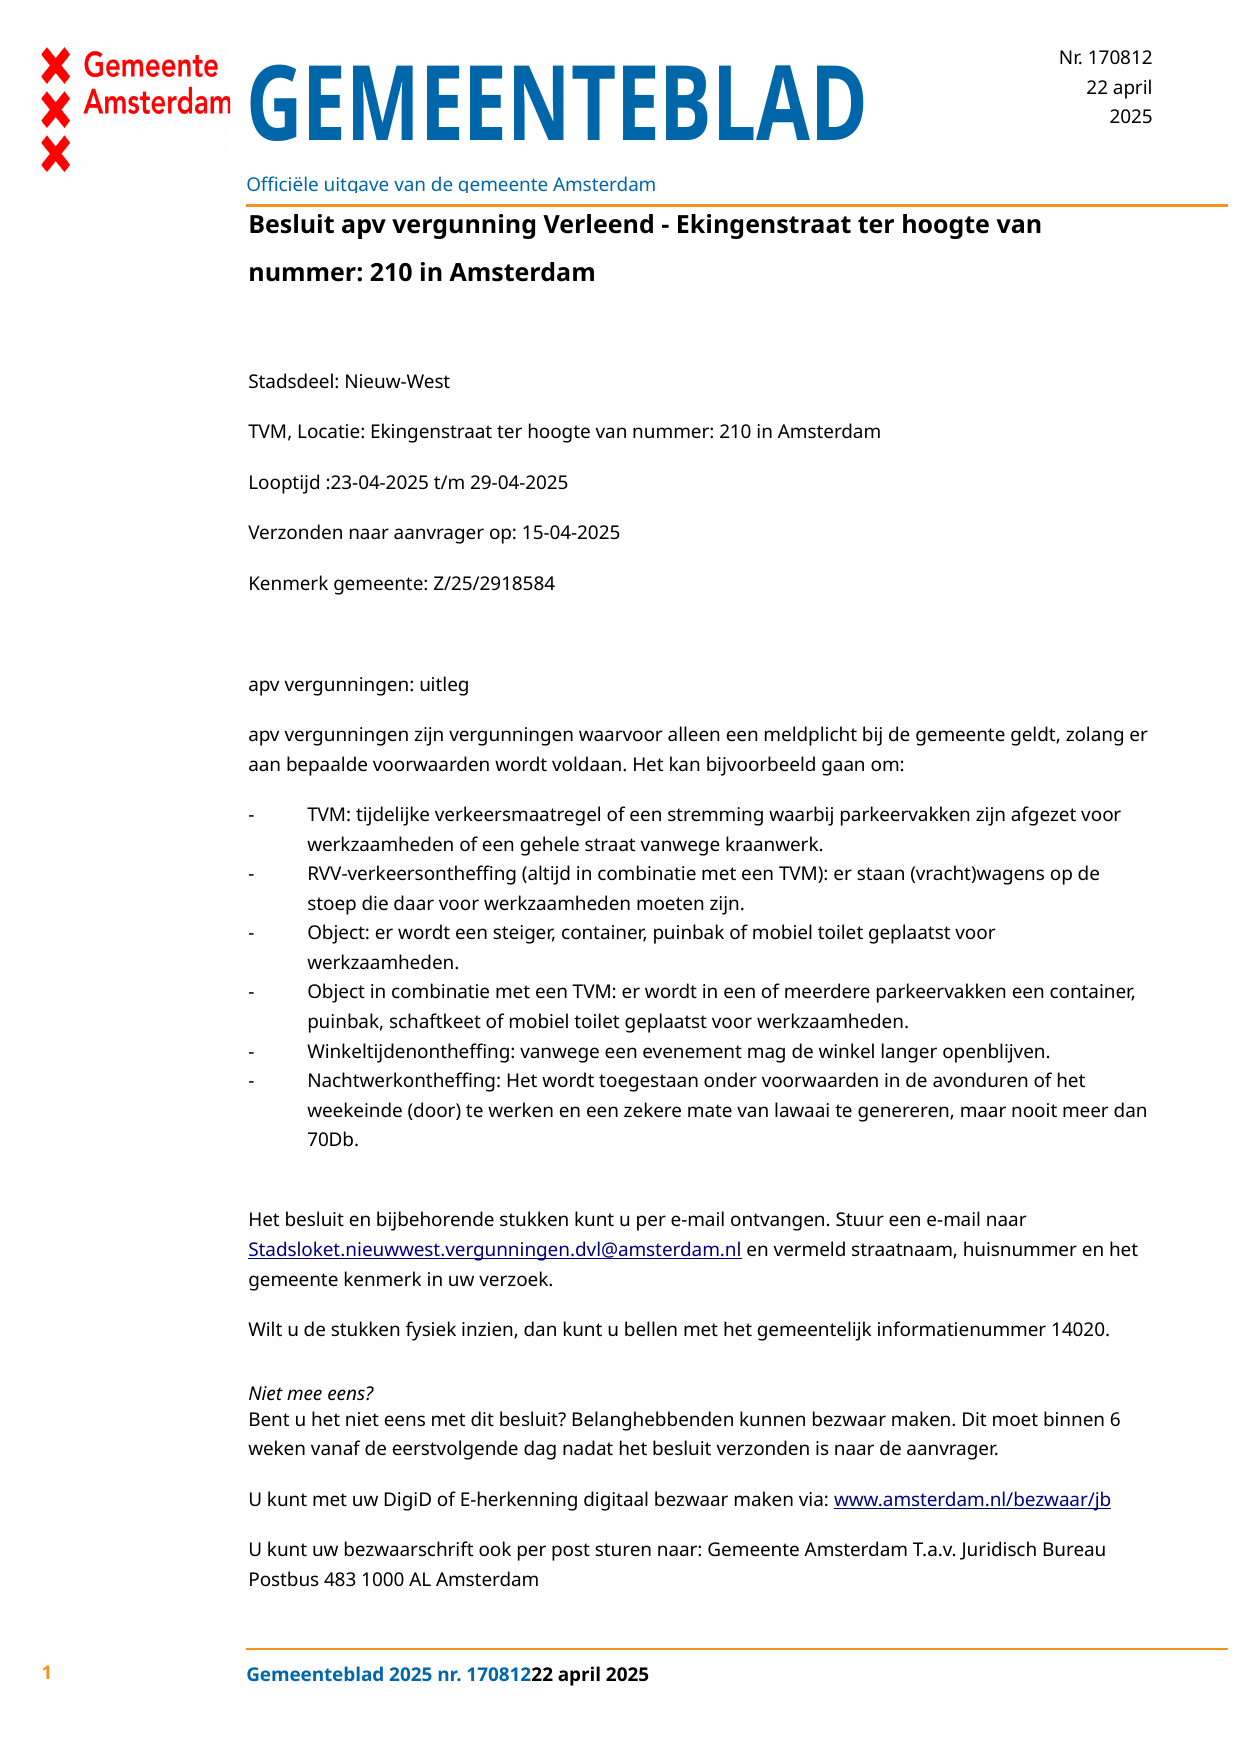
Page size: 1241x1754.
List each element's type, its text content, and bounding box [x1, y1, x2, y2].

list Nachtwerkontheffing: Het wordt toegestaan onder voorwaarden in de avonduren of het weekeinde (door) te werken en een zekere mate van lawaai te genereren, maar nooit meer dan 70Db. [248, 1067, 1152, 1152]
text Besluit apv vergunning Verleend - Ekingenstraat ter hoogte van nummer: 210 in Amsterdam [248, 207, 1152, 288]
list Object in combinatie met een TVM: er wordt in een of meerdere parkeervakken een container, puinbak, schaftkeet of mobiel toilet geplaatst voor werkzaamheden. [248, 979, 1152, 1034]
picture [41, 47, 231, 172]
text U kunt uw bezwaarschrift ook per post sturen naar: Gemeente Amsterdam T.a.v. Juridisch Bureau Postbus 483 1000 AL Amsterdam [248, 1536, 1152, 1592]
list RVV-verkeersontheffing (altijd in combinatie met een TVM): er staan (vracht)wagens op de stoep die daar voor werkzaamheden moeten zijn. [248, 860, 1152, 916]
text Looptijd :23-04-2025 t/m 29-04-2025 [248, 469, 1152, 495]
text Wilt u de stukken fysiek inzien, dan kunt u bellen met het gemeentelijk informatienummer 14020. [248, 1316, 1152, 1342]
list Winkeltijdenontheffing: vanwege een evenement mag de winkel langer openblijven. [248, 1038, 1152, 1064]
text Niet mee eens? [248, 1380, 1152, 1406]
text apv vergunningen: uitleg [248, 671, 1152, 697]
text apv vergunningen zijn vergunningen waarvoor alleen een meldplicht bij de gemeente geldt, zolang er aan bepaalde voorwaarden wordt voldaan. Het kan bijvoorbeeld gaan om: [248, 721, 1152, 777]
text TVM, Locatie: Ekingenstraat ter hoogte van nummer: 210 in Amsterdam [248, 419, 1152, 444]
text Stadsdeel: Nieuw-West [248, 368, 1152, 394]
text U kunt met uw DigiD of E-herkenning digitaal bezwaar maken via: www.amsterdam.nl/bezwaar/jb [248, 1486, 1152, 1512]
text Kenmerk gemeente: Z/25/2918584 [248, 570, 1152, 596]
text Het besluit en bijbehorende stukken kunt u per e-mail ontvangen. Stuur een e-mail naar Stadsloket.nieuwwest.vergunningen.dvl@amsterdam.nl en vermeld straatnaam, huisnummer en het gemeente kenmerk in uw verzoek. [248, 1207, 1152, 1292]
text Verzonden naar aanvrager op: 15-04-2025 [248, 519, 1152, 545]
list Object: er wordt een steiger, container, puinbak of mobiel toilet geplaatst voor werkzaamheden. [248, 919, 1152, 975]
text Bent u het niet eens met dit besluit? Belanghebbenden kunnen bezwaar maken. Dit moet binnen 6 weken vanaf de eerstvolgende dag nadat het besluit verzonden is naar de aanvrager. [248, 1406, 1152, 1461]
list TVM: tijdelijke verkeersmaatregel of een stremming waarbij parkeervakken zijn afgezet voor werkzaamheden of een gehele straat vanwege kraanwerk. [248, 801, 1152, 857]
